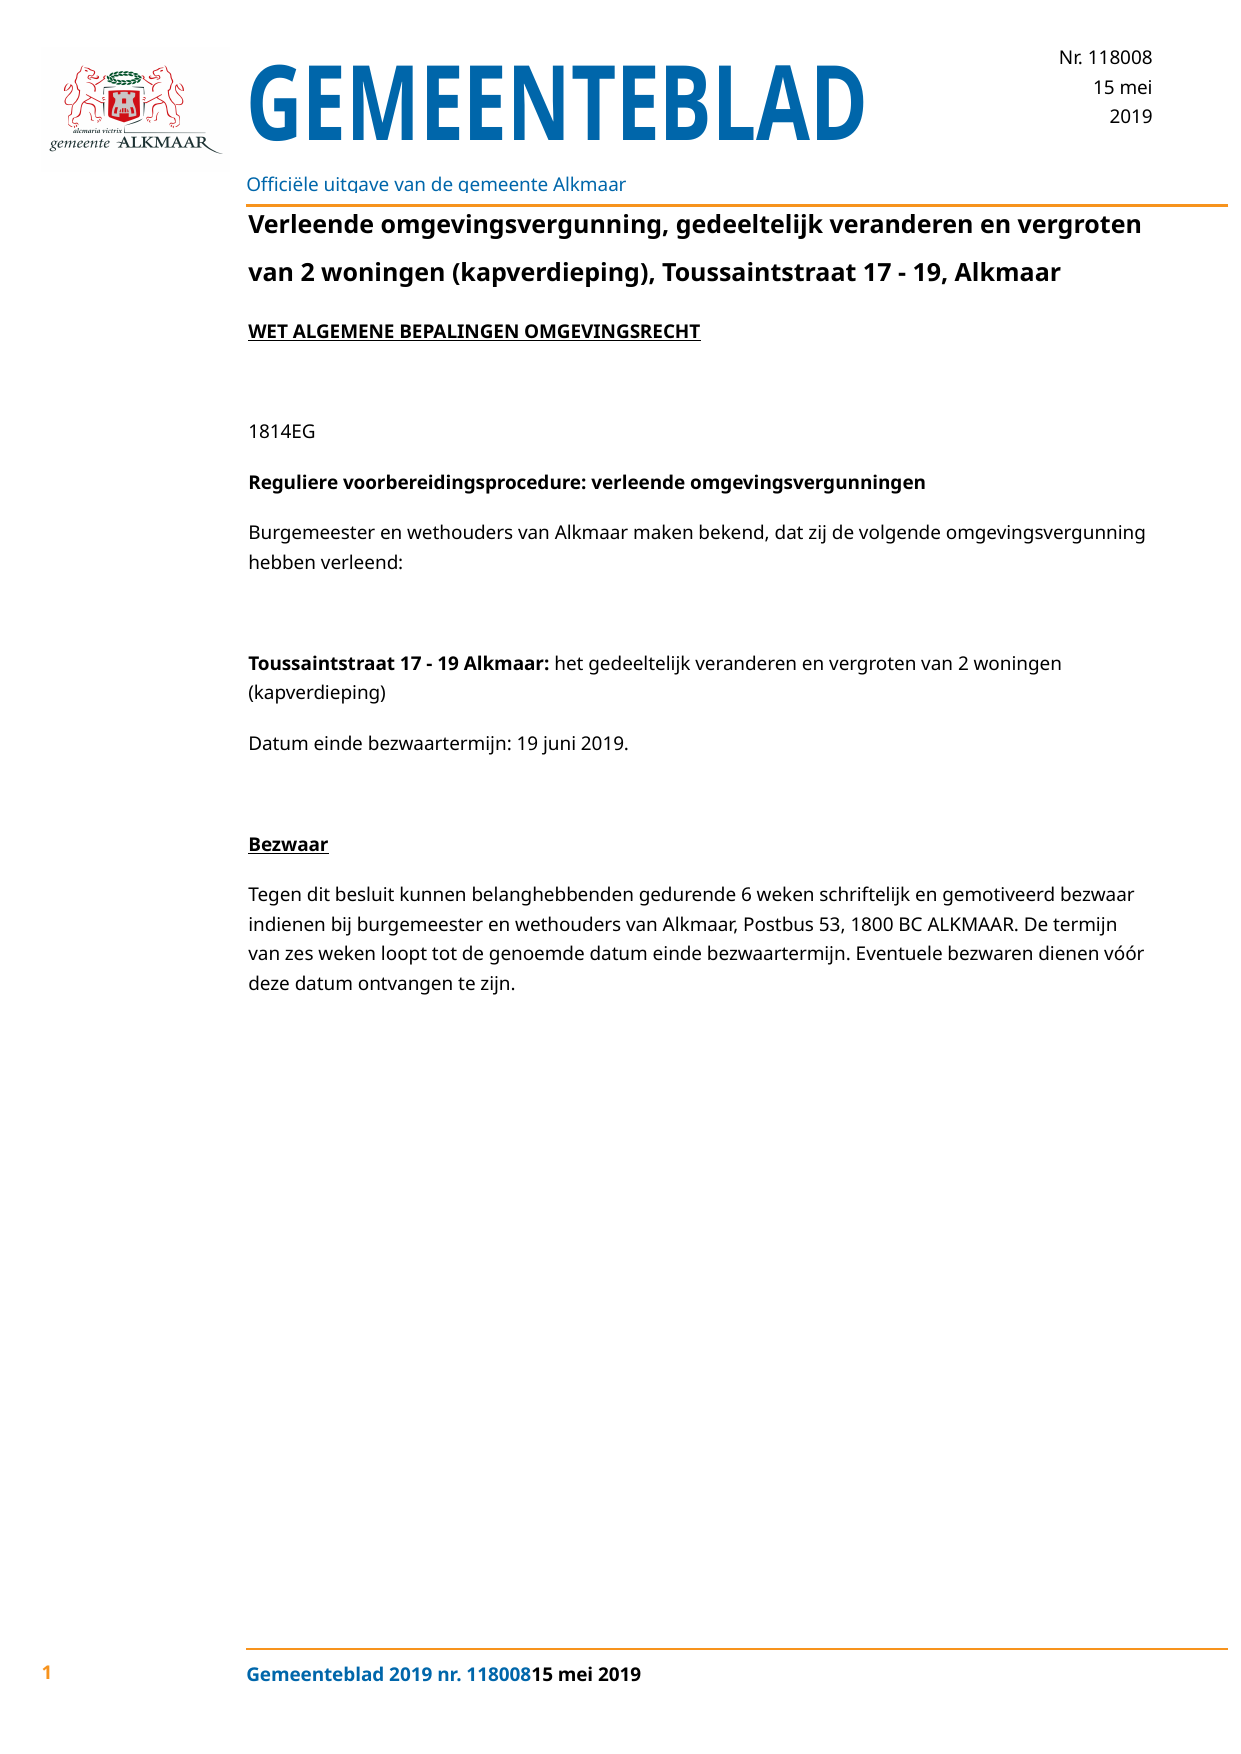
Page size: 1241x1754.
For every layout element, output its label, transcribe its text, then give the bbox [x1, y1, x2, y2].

text Reguliere voorbereidingsprocedure: verleende omgevingsvergunningen [248, 469, 1152, 495]
text Datum einde bezwaartermijn: 19 juni 2019. [248, 730, 1152, 756]
picture [41, 47, 231, 172]
text 1814EG [248, 419, 1152, 444]
text WET ALGEMENE BEPALINGEN OMGEVINGSRECHT [248, 318, 1152, 344]
text Toussaintstraat 17 - 19 Alkmaar: het gedeeltelijk veranderen en vergroten van 2 woningen (kapverdieping) [248, 650, 1152, 705]
text Verleende omgevingsvergunning, gedeeltelijk veranderen en vergroten van 2 woningen (kapverdieping), Toussaintstraat 17 - 19, Alkmaar [248, 207, 1152, 288]
text Bezwaar [248, 831, 1152, 857]
text Burgemeester en wethouders van Alkmaar maken bekend, dat zij de volgende omgevingsvergunning hebben verleend: [248, 519, 1152, 575]
text Tegen dit besluit kunnen belanghebbenden gedurende 6 weken schriftelijk en gemotiveerd bezwaar indienen bij burgemeester en wethouders van Alkmaar, Postbus 53, 1800 BC ALKMAAR. De termijn van zes weken loopt tot de genoemde datum einde bezwaartermijn. Eventuele bezwaren dienen vóór deze datum ontvangen te zijn. [248, 881, 1152, 996]
